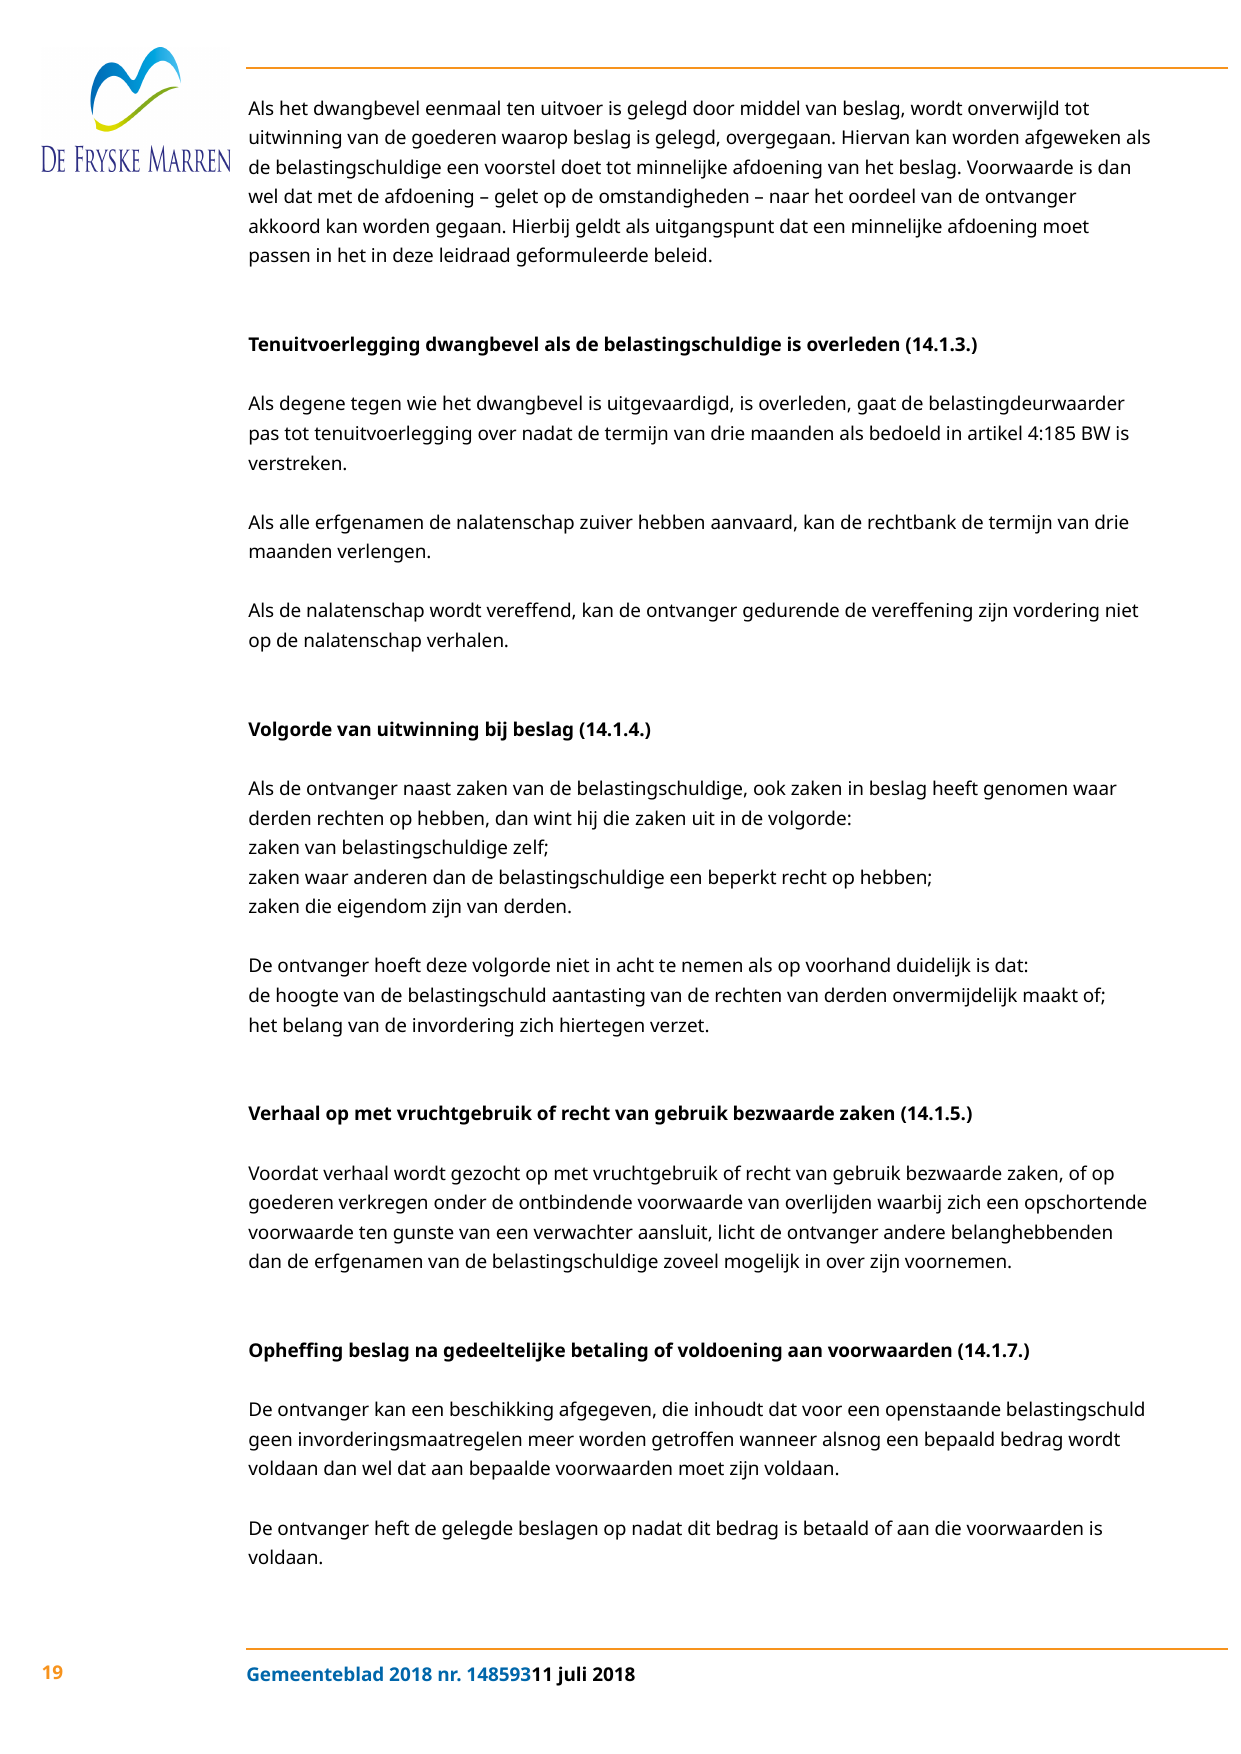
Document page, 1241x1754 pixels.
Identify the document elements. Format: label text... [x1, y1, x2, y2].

text Als degene tegen wie het dwangbevel is uitgevaardigd, is overleden, gaat de belastingdeurwaarder pas tot tenuitvoerlegging over nadat de termijn van drie maanden als bedoeld in artikel 4:185 BW is verstreken. [248, 391, 1152, 476]
text Als alle erfgenamen de nalatenschap zuiver hebben aanvaard, kan de rechtbank de termijn van drie maanden verlengen. [248, 509, 1152, 564]
text Als de nalatenschap wordt vereffend, kan de ontvanger gedurende de vereffening zijn vordering niet op de nalatenschap verhalen. [248, 598, 1152, 653]
text zaken die eigendom zijn van derden. [248, 893, 1152, 919]
text Opheffing beslag na gedeeltelijke betaling of voldoening aan voorwaarden (14.1.7.) [248, 1337, 1152, 1363]
text zaken van belastingschuldige zelf; [248, 834, 1152, 860]
picture [41, 47, 231, 172]
text het belang van de invordering zich hiertegen verzet. [248, 1012, 1152, 1038]
text Als het dwangbevel eenmaal ten uitvoer is gelegd door middel van beslag, wordt onverwijld tot uitwinning van de goederen waarop beslag is gelegd, overgegaan. Hiervan kan worden afgeweken als de belastingschuldige een voorstel doet tot minnelijke afdoening van het beslag. Voorwaarde is dan wel dat met de afdoening – gelet op de omstandigheden – naar het oordeel van de ontvanger akkoord kan worden gegaan. Hierbij geldt als uitgangspunt dat een minnelijke afdoening moet passen in het in deze leidraad geformuleerde beleid. [248, 95, 1152, 268]
text De ontvanger kan een beschikking afgegeven, die inhoudt dat voor een openstaande belastingschuld geen invorderingsmaatregelen meer worden getroffen wanneer alsnog een bepaald bedrag wordt voldaan dan wel dat aan bepaalde voorwaarden moet zijn voldaan. [248, 1396, 1152, 1481]
text Verhaal op met vruchtgebruik of recht van gebruik bezwaarde zaken (14.1.5.) [248, 1101, 1152, 1126]
text Tenuitvoerlegging dwangbevel als de belastingschuldige is overleden (14.1.3.) [248, 331, 1152, 357]
text zaken waar anderen dan de belastingschuldige een beperkt recht op hebben; [248, 864, 1152, 890]
text De ontvanger heft de gelegde beslagen op nadat dit bedrag is betaald of aan die voorwaarden is voldaan. [248, 1515, 1152, 1570]
text Voordat verhaal wordt gezocht op met vruchtgebruik of recht van gebruik bezwaarde zaken, of op goederen verkregen onder de ontbindende voorwaarde van overlijden waarbij zich een opschortende voorwaarde ten gunste van een verwachter aansluit, licht de ontvanger andere belanghebbenden dan de erfgenamen van de belastingschuldige zoveel mogelijk in over zijn voornemen. [248, 1160, 1152, 1274]
text Volgorde van uitwinning bij beslag (14.1.4.) [248, 716, 1152, 742]
text De ontvanger hoeft deze volgorde niet in acht te nemen als op voorhand duidelijk is dat: [248, 953, 1152, 978]
text de hoogte van de belastingschuld aantasting van de rechten van derden onvermijdelijk maakt of; [248, 982, 1152, 1008]
text Als de ontvanger naast zaken van de belastingschuldige, ook zaken in beslag heeft genomen waar derden rechten op hebben, dan wint hij die zaken uit in de volgorde: [248, 775, 1152, 831]
